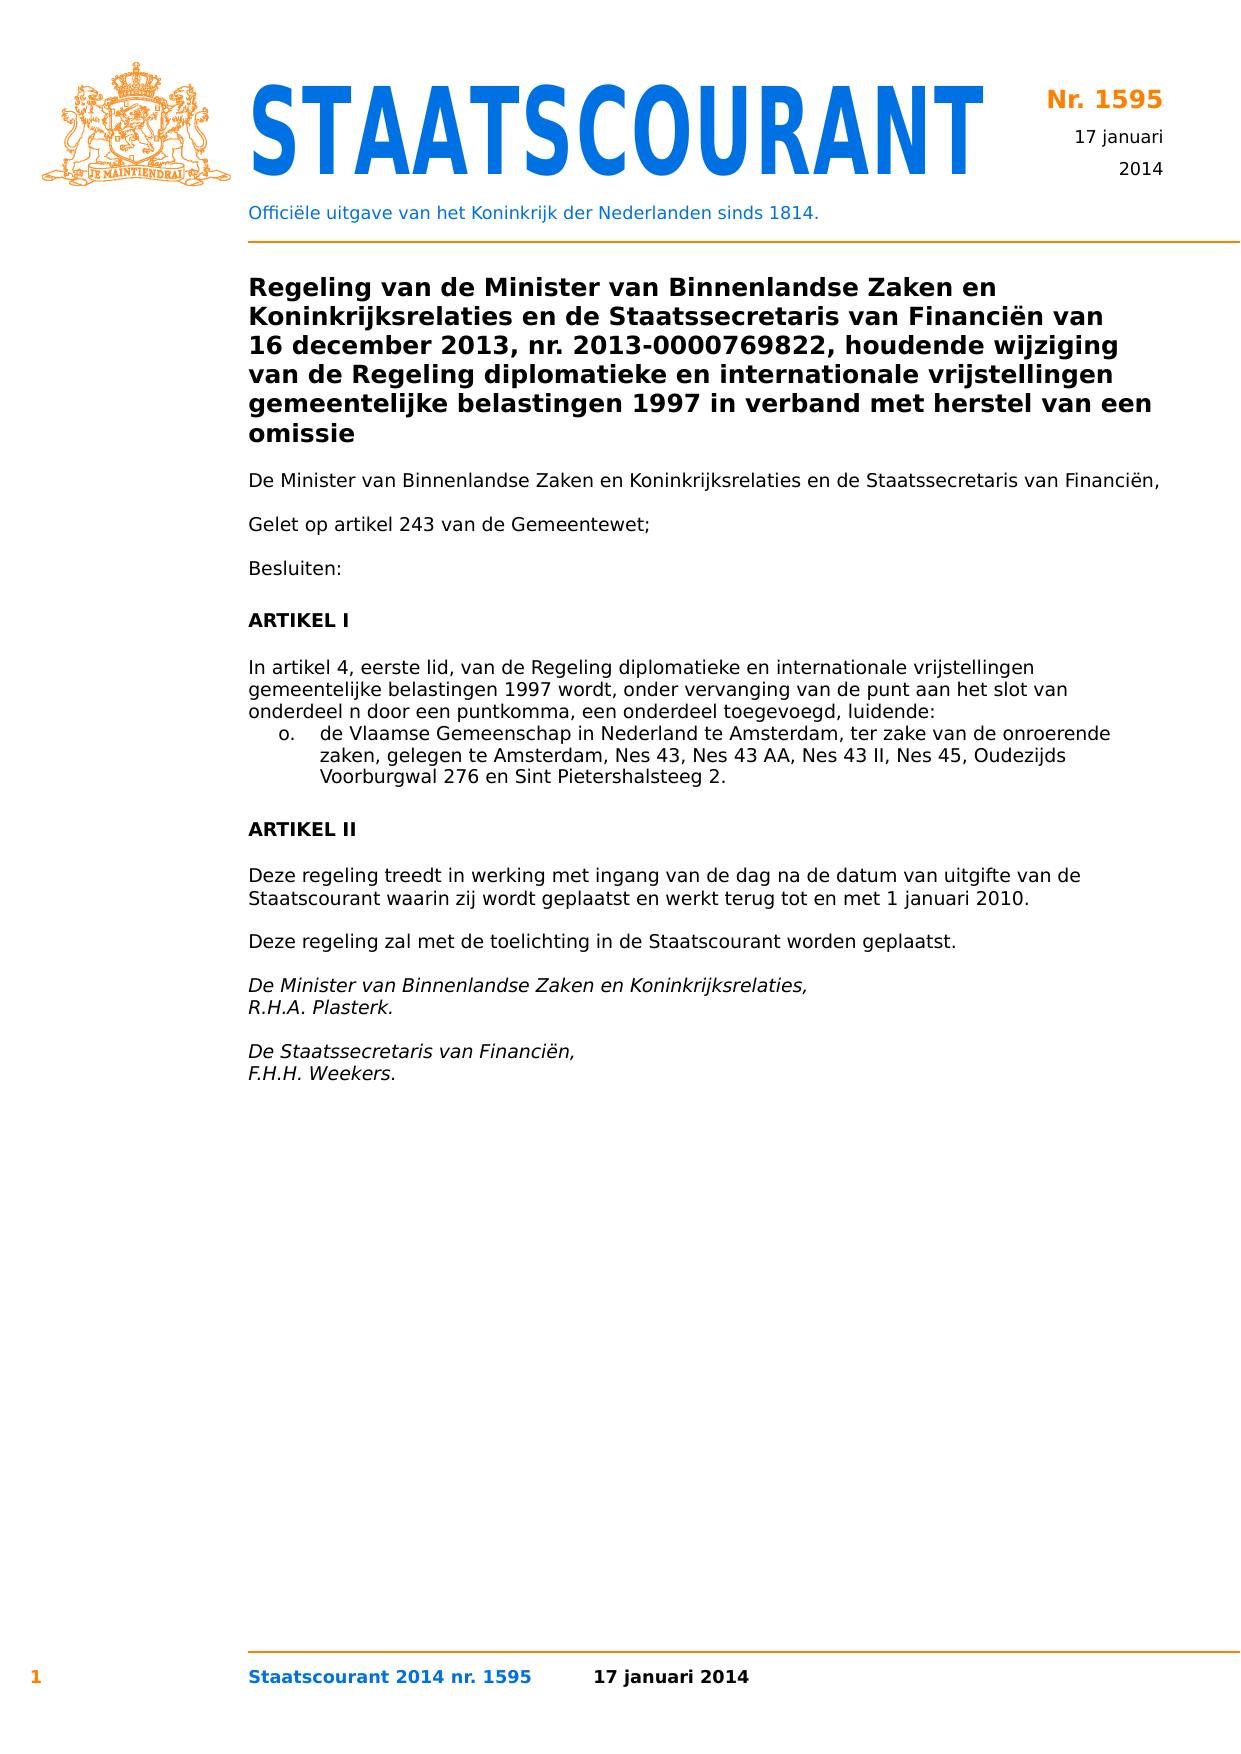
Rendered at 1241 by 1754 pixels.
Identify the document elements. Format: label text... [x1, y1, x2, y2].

text De Staatssecretaris van Financiën, F.H.H. Weekers. [248, 1041, 1163, 1085]
table_header STAATSCOURANT [248, 62, 998, 203]
table_header Nr. 1595 [998, 62, 1240, 121]
text In artikel 4, eerste lid, van de Regeling diplomatieke en internationale vrijstellingen gemeentelijke belastingen 1997 wordt, onder vervanging van de punt aan het slot van onderdeel n door een puntkomma, een onderdeel toegevoegd, luidende: [248, 657, 1163, 722]
subtitle Regeling van de Minister van Binnenlandse Zaken en Koninkrijksrelaties en de Staatssecretaris van Financiën van 16 december 2013, nr. 2013-0000769822, houdende wijziging van de Regeling diplomatieke en internationale vrijstellingen gemeentelijke belastingen 1997 in verband met herstel van een omissie [248, 273, 1163, 448]
text Besluiten: [248, 558, 1163, 579]
subtitle ARTIKEL I [248, 609, 1163, 632]
picture [41, 62, 231, 186]
text De Minister van Binnenlandse Zaken en Koninkrijksrelaties, R.H.A. Plasterk. [248, 975, 1163, 1019]
table_header [25, 62, 248, 241]
text Deze regeling zal met de toelichting in de Staatscourant worden geplaatst. [248, 931, 1163, 953]
text o. de Vlaamse Gemeenschap in Nederland te Amsterdam, ter zake van de onroerende zaken, gelegen te Amsterdam, Nes 43, Nes 43 AA, Nes 43 II, Nes 45, Oudezijds Voorburgwal 276 en Sint Pietershalsteeg 2. [278, 722, 1163, 788]
table_cell 17 januari [998, 121, 1240, 153]
table_cell Officiële uitgave van het Koninkrijk der Nederlanden sinds 1814. [248, 203, 1240, 241]
text Gelet op artikel 243 van de Gemeentewet; [248, 514, 1163, 536]
text De Minister van Binnenlandse Zaken en Koninkrijksrelaties en de Staatssecretaris van Financiën, [248, 470, 1163, 492]
table_cell 2014 [998, 153, 1240, 203]
text Deze regeling treedt in werking met ingang van de dag na de datum van uitgifte van de Staatscourant waarin zij wordt geplaatst en werkt terug tot en met 1 januari 2010. [248, 865, 1163, 909]
subtitle ARTIKEL II [248, 818, 1163, 840]
